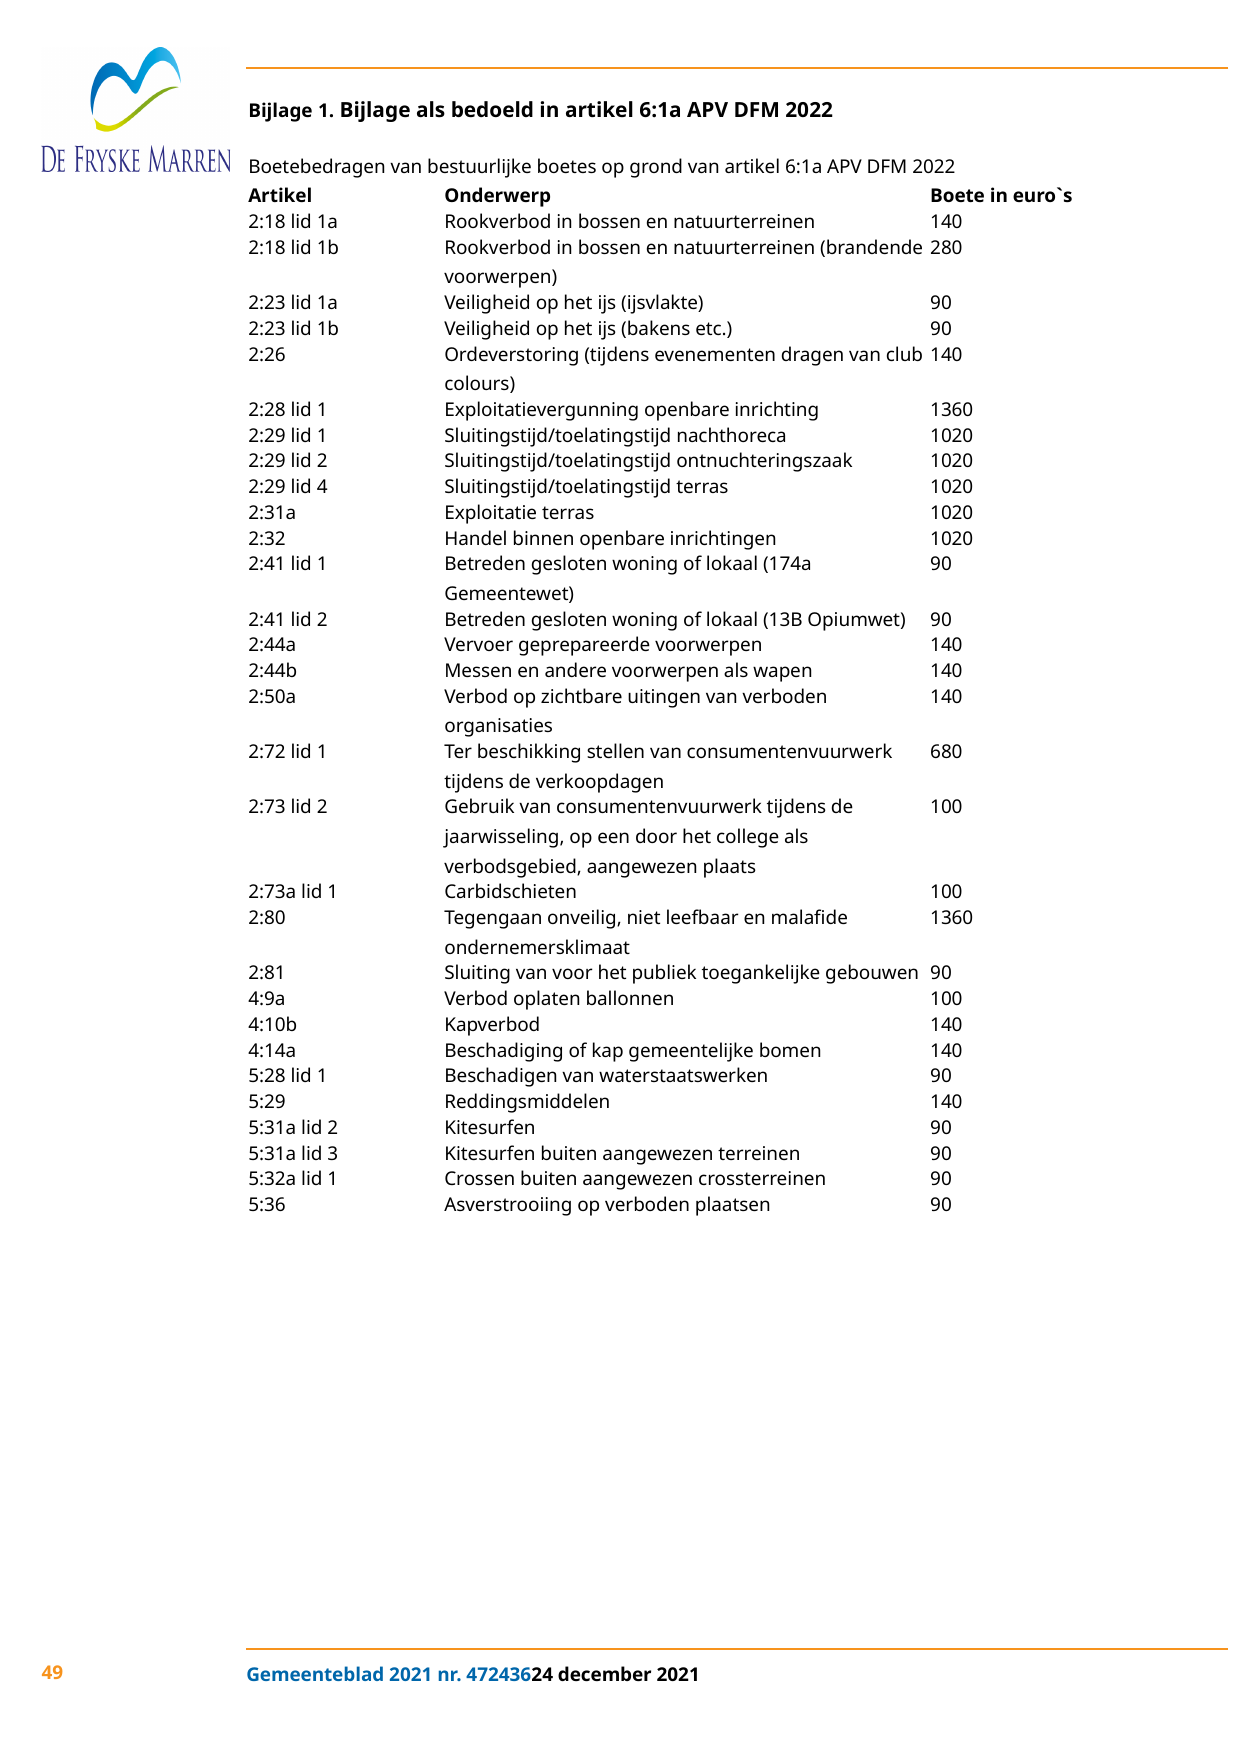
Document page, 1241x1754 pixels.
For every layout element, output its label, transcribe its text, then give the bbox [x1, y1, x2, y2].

table_cell 5:36 [248, 1191, 444, 1217]
table_cell 90 [930, 960, 1152, 985]
table_cell 90 [930, 606, 1152, 632]
table_cell 680 [930, 738, 1152, 794]
table_cell 90 [930, 1165, 1152, 1191]
table_cell 140 [930, 1037, 1152, 1062]
table_cell Rookverbod in bossen en natuurterreinen (brandende voorwerpen) [444, 234, 930, 289]
table_cell Betreden gesloten woning of lokaal (13B Opiumwet) [444, 606, 930, 632]
table_cell 140 [930, 683, 1152, 738]
table_cell Beschadigen van waterstaatswerken [444, 1063, 930, 1088]
table_header Artikel [248, 183, 444, 208]
table_cell 2:73a lid 1 [248, 879, 444, 904]
table_cell 280 [930, 234, 1152, 289]
table_cell Verbod op zichtbare uitingen van verboden organisaties [444, 683, 930, 738]
table_cell Messen en andere voorwerpen als wapen [444, 657, 930, 683]
table_cell 1020 [930, 525, 1152, 551]
table_cell Asverstrooiing op verboden plaatsen [444, 1191, 930, 1217]
table_header Boete in euro`s [930, 183, 1152, 208]
table_cell 90 [930, 1140, 1152, 1165]
table_cell 1020 [930, 473, 1152, 499]
table_cell 2:29 lid 4 [248, 473, 444, 499]
table_cell 2:73 lid 2 [248, 794, 444, 878]
table_cell 100 [930, 879, 1152, 904]
table_cell 140 [930, 341, 1152, 396]
table_cell 4:14a [248, 1037, 444, 1062]
table_cell 2:18 lid 1b [248, 234, 444, 289]
table_cell 5:29 [248, 1088, 444, 1114]
table_cell 90 [930, 551, 1152, 606]
table_cell 140 [930, 632, 1152, 657]
table_cell Vervoer geprepareerde voorwerpen [444, 632, 930, 657]
table_cell Carbidschieten [444, 879, 930, 904]
table_cell 2:28 lid 1 [248, 396, 444, 422]
table_cell 4:9a [248, 985, 444, 1011]
table_cell Reddingsmiddelen [444, 1088, 930, 1114]
table_cell 100 [930, 985, 1152, 1011]
table_cell 2:26 [248, 341, 444, 396]
table_cell Veiligheid op het ijs (bakens etc.) [444, 315, 930, 341]
table_cell 5:28 lid 1 [248, 1063, 444, 1088]
table_cell 1360 [930, 904, 1152, 959]
table_cell 2:29 lid 1 [248, 422, 444, 448]
table_cell 90 [930, 1191, 1152, 1217]
table_cell 4:10b [248, 1011, 444, 1037]
table_cell 100 [930, 794, 1152, 878]
table_cell 2:41 lid 1 [248, 551, 444, 606]
table_cell 2:32 [248, 525, 444, 551]
table_cell Sluitingstijd/toelatingstijd ontnuchteringszaak [444, 448, 930, 473]
table_cell Ter beschikking stellen van consumentenvuurwerk tijdens de verkoopdagen [444, 738, 930, 794]
table_cell Kitesurfen [444, 1114, 930, 1140]
table_cell Sluiting van voor het publiek toegankelijke gebouwen [444, 960, 930, 985]
table_cell 2:18 lid 1a [248, 208, 444, 234]
table_cell Ordeverstoring (tijdens evenementen dragen van club colours) [444, 341, 930, 396]
table_cell Exploitatie terras [444, 499, 930, 525]
table_cell Rookverbod in bossen en natuurterreinen [444, 208, 930, 234]
table_cell 140 [930, 1088, 1152, 1114]
table_cell Beschadiging of kap gemeentelijke bomen [444, 1037, 930, 1062]
table_cell Gebruik van consumentenvuurwerk tijdens de jaarwisseling, op een door het college als verbodsgebied, aangewezen plaats [444, 794, 930, 878]
table_cell 140 [930, 208, 1152, 234]
table_cell 2:41 lid 2 [248, 606, 444, 632]
table_cell 2:44b [248, 657, 444, 683]
picture [41, 47, 231, 172]
table_cell 140 [930, 657, 1152, 683]
table_cell Sluitingstijd/toelatingstijd nachthoreca [444, 422, 930, 448]
text Bijlage 1. Bijlage als bedoeld in artikel 6:1a APV DFM 2022 [248, 95, 1152, 123]
table_cell 90 [930, 1114, 1152, 1140]
table_cell Verbod oplaten ballonnen [444, 985, 930, 1011]
table_cell 1360 [930, 396, 1152, 422]
table_cell 2:80 [248, 904, 444, 959]
table_cell 2:29 lid 2 [248, 448, 444, 473]
table_cell Exploitatievergunning openbare inrichting [444, 396, 930, 422]
table_cell Kapverbod [444, 1011, 930, 1037]
table_cell 90 [930, 1063, 1152, 1088]
table_header Onderwerp [444, 183, 930, 208]
text Boetebedragen van bestuurlijke boetes op grond van artikel 6:1a APV DFM 2022 [248, 153, 1152, 179]
table_cell 2:23 lid 1b [248, 315, 444, 341]
table_cell 2:44a [248, 632, 444, 657]
table_cell 90 [930, 315, 1152, 341]
table_cell 2:50a [248, 683, 444, 738]
table_cell 1020 [930, 448, 1152, 473]
table_cell 2:72 lid 1 [248, 738, 444, 794]
table_cell 5:32a lid 1 [248, 1165, 444, 1191]
table_cell 140 [930, 1011, 1152, 1037]
table_cell 1020 [930, 499, 1152, 525]
table_cell 2:23 lid 1a [248, 289, 444, 315]
table_cell Handel binnen openbare inrichtingen [444, 525, 930, 551]
table_cell 90 [930, 289, 1152, 315]
table_cell 1020 [930, 422, 1152, 448]
table_cell Crossen buiten aangewezen crossterreinen [444, 1165, 930, 1191]
table_cell Tegengaan onveilig, niet leefbaar en malafide ondernemersklimaat [444, 904, 930, 959]
table_cell Betreden gesloten woning of lokaal (174a Gemeentewet) [444, 551, 930, 606]
table_cell 5:31a lid 3 [248, 1140, 444, 1165]
table_cell 2:81 [248, 960, 444, 985]
table_cell Kitesurfen buiten aangewezen terreinen [444, 1140, 930, 1165]
table_cell Veiligheid op het ijs (ijsvlakte) [444, 289, 930, 315]
table_cell 2:31a [248, 499, 444, 525]
table_cell 5:31a lid 2 [248, 1114, 444, 1140]
table_cell Sluitingstijd/toelatingstijd terras [444, 473, 930, 499]
